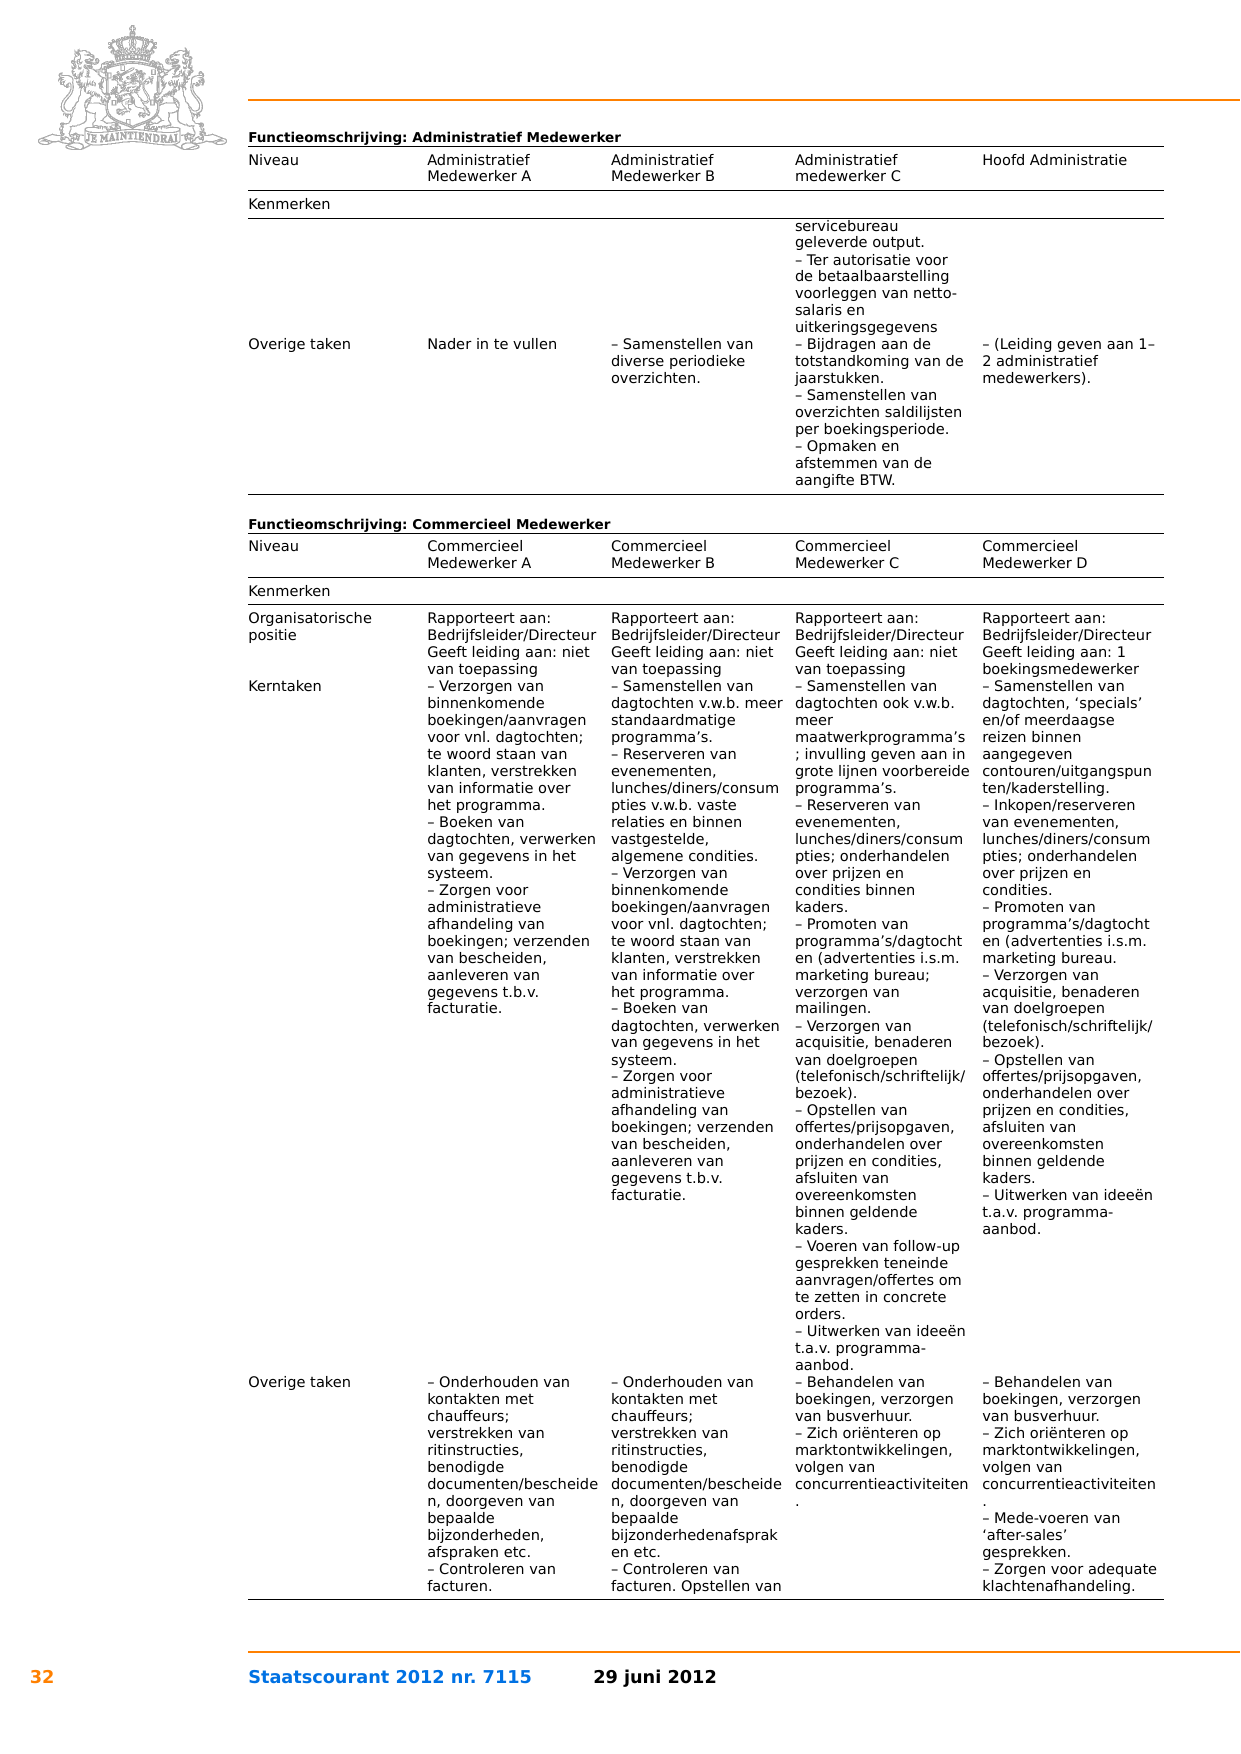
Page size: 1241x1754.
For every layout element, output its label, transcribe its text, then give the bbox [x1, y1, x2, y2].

table_cell – Onderhouden van kontakten met chauffeurs; verstrekken van ritinstructies, benodigde documenten/bescheiden, doorgeven van bepaalde bijzonderhedenafspraken etc. – Controleren van facturen. Opstellen van [605, 1374, 789, 1599]
table_cell Rapporteert aan: Bedrijfsleider/Directeur Geeft leiding aan: niet van toepassing [605, 605, 789, 678]
table_cell [605, 578, 789, 604]
table_cell – Behandelen van boekingen, verzorgen van busverhuur. – Zich oriënteren op marktontwikkelingen, volgen van concurrentieactiviteiten. [789, 1374, 976, 1599]
table_cell – Samenstellen van dagtochten ook v.w.b. meer maatwerkprogramma’s; invulling geven aan in grote lijnen voorbereide programma’s. – Reserveren van evenementen, lunches/diners/consumpties; onderhandelen over prijzen en condities binnen kaders. – Promoten van programma’s/dagtochten (advertenties i.s.m. marketing bureau; verzorgen van mailingen. – Verzorgen van acquisitie, benaderen van doelgroepen (telefonisch/schriftelijk/bezoek). – Opstellen van offertes/prijsopgaven, onderhandelen over prijzen en condities, afsluiten van overeenkomsten binnen geldende kaders. – Voeren van follow-up gesprekken teneinde aanvragen/offertes om te zetten in concrete orders. – Uitwerken van ideeën t.a.v. programma-aanbod. [789, 678, 976, 1374]
table_cell Overige taken [248, 336, 421, 494]
table_cell [789, 578, 976, 604]
table_cell [248, 219, 421, 336]
table_cell Commercieel Medewerker C [789, 534, 976, 577]
table_cell [421, 578, 605, 604]
table_cell [976, 578, 1163, 604]
table_cell [421, 191, 605, 217]
table_cell Niveau [248, 534, 421, 577]
table_cell – (Leiding geven aan 1–2 administratief medewerkers). [976, 336, 1163, 494]
table_cell Niveau [248, 147, 421, 190]
table_cell Administratief Medewerker B [605, 147, 789, 190]
table_cell servicebureau geleverde output. – Ter autorisatie voor de betaalbaarstelling voorleggen van netto-salaris en uitkeringsgegevens [789, 219, 976, 336]
table_cell [976, 191, 1163, 217]
table_cell Organisatorische positie [248, 605, 421, 678]
table_cell Hoofd Administratie [976, 147, 1163, 190]
table_cell – Samenstellen van dagtochten v.w.b. meer standaardmatige programma’s. – Reserveren van evenementen, lunches/diners/consumpties v.w.b. vaste relaties en binnen vastgestelde, algemene condities. – Verzorgen van binnenkomende boekingen/aanvragen voor vnl. dagtochten; te woord staan van klanten, verstrekken van informatie over het programma. – Boeken van dagtochten, verwerken van gegevens in het systeem. – Zorgen voor administratieve afhandeling van boekingen; verzenden van bescheiden, aanleveren van gegevens t.b.v. facturatie. [605, 678, 789, 1374]
table_cell Commercieel Medewerker B [605, 534, 789, 577]
table_cell [605, 191, 789, 217]
table_cell Administratief medewerker C [789, 147, 976, 190]
picture [38, 25, 227, 150]
table_cell – Samenstellen van dagtochten, ‘specials’ en/of meerdaagse reizen binnen aangegeven contouren/uitgangspunten/kaderstelling. – Inkopen/reserveren van evenementen, lunches/diners/consumpties; onderhandelen over prijzen en condities. – Promoten van programma’s/dagtochten (advertenties i.s.m. marketing bureau. – Verzorgen van acquisitie, benaderen van doelgroepen (telefonisch/schriftelijk/bezoek). – Opstellen van offertes/prijsopgaven, onderhandelen over prijzen en condities, afsluiten van overeenkomsten binnen geldende kaders. – Uitwerken van ideeën t.a.v. programma-aanbod. [976, 678, 1163, 1374]
table_cell – Behandelen van boekingen, verzorgen van busverhuur. – Zich oriënteren op marktontwikkelingen, volgen van concurrentieactiviteiten. – Mede-voeren van ‘after-sales’ gesprekken. – Zorgen voor adequate klachtenafhandeling. [976, 1374, 1163, 1599]
table_header Functieomschrijving: Administratief Medewerker [248, 130, 1163, 146]
table_cell – Onderhouden van kontakten met chauffeurs; verstrekken van ritinstructies, benodigde documenten/bescheiden, doorgeven van bepaalde bijzonderheden, afspraken etc. – Controleren van facturen. [421, 1374, 605, 1599]
table_cell Nader in te vullen [421, 336, 605, 494]
table_cell [789, 191, 976, 217]
table_cell Rapporteert aan: Bedrijfsleider/Directeur Geeft leiding aan: niet van toepassing [789, 605, 976, 678]
table_cell Rapporteert aan: Bedrijfsleider/Directeur Geeft leiding aan: niet van toepassing [421, 605, 605, 678]
table_cell Commercieel Medewerker A [421, 534, 605, 577]
table_cell [605, 219, 789, 336]
table_cell Overige taken [248, 1374, 421, 1599]
table_cell Commercieel Medewerker D [976, 534, 1163, 577]
table_cell – Samenstellen van diverse periodieke overzichten. [605, 336, 789, 494]
table_cell Kerntaken [248, 678, 421, 1374]
table_cell – Bijdragen aan de totstandkoming van de jaarstukken. – Samenstellen van overzichten saldilijsten per boekingsperiode. – Opmaken en afstemmen van de aangifte BTW. [789, 336, 976, 494]
table_cell Rapporteert aan: Bedrijfsleider/Directeur Geeft leiding aan: 1 boekingsmedewerker [976, 605, 1163, 678]
table_cell – Verzorgen van binnenkomende boekingen/aanvragen voor vnl. dagtochten; te woord staan van klanten, verstrekken van informatie over het programma. – Boeken van dagtochten, verwerken van gegevens in het systeem. – Zorgen voor administratieve afhandeling van boekingen; verzenden van bescheiden, aanleveren van gegevens t.b.v. facturatie. [421, 678, 605, 1374]
table_cell [976, 219, 1163, 336]
table_cell Kenmerken [248, 191, 421, 217]
table_cell [421, 219, 605, 336]
table_header Functieomschrijving: Commercieel Medewerker [248, 517, 1163, 532]
table_cell Kenmerken [248, 578, 421, 604]
table_cell Administratief Medewerker A [421, 147, 605, 190]
